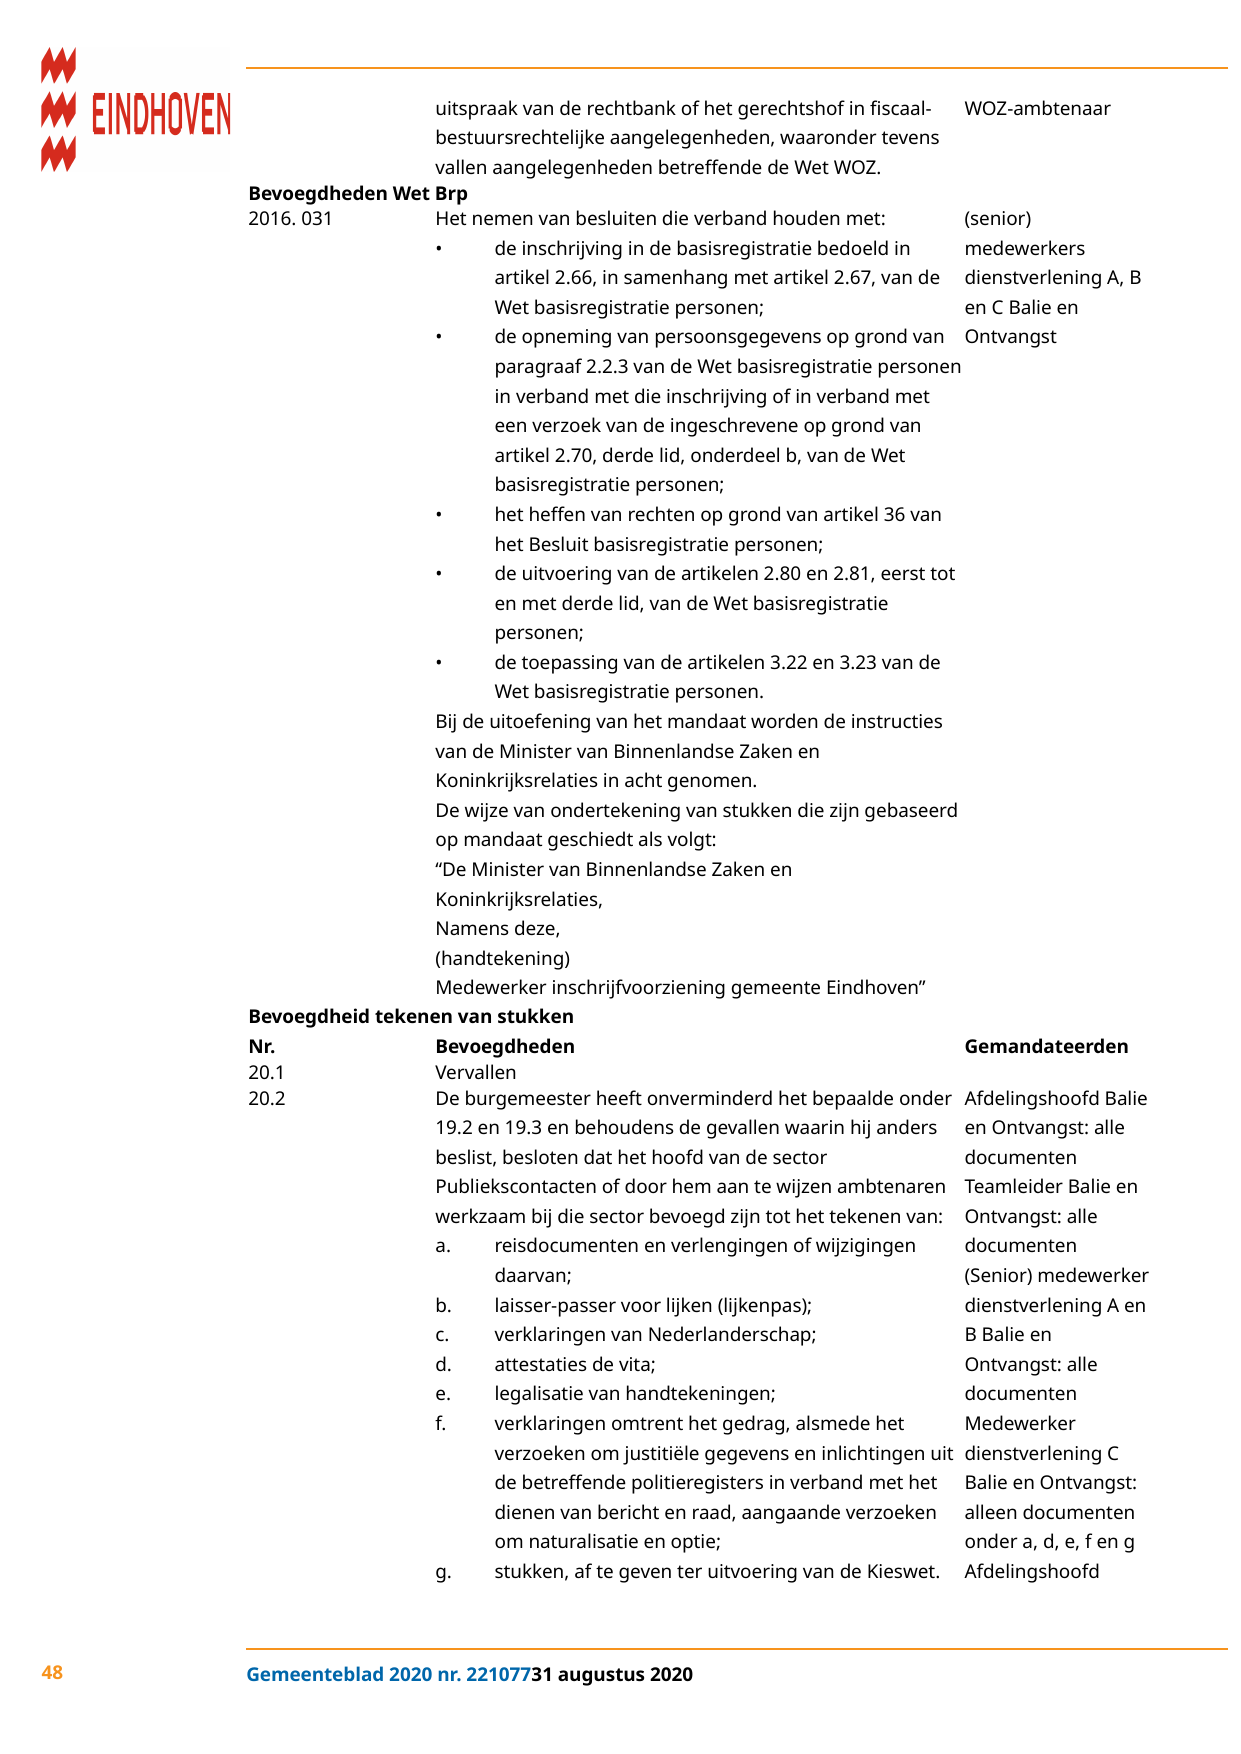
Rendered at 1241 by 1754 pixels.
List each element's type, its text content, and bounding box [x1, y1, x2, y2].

table_header Gemandateerden [964, 1033, 1152, 1059]
table_cell Bevoegdheden Wet Brp [248, 180, 1152, 205]
table_cell De burgemeester heeft onverminderd het bepaalde onder 19.2 en 19.3 en behoudens de gevallen waarin hij anders beslist, besloten dat het hoofd van de sector Publiekscontacten of door hem aan te wijzen ambtenaren werkzaam bij die sector bevoegd zijn tot het tekenen van: reisdocumenten en verlengingen of wijzigingen daarvan; laisser-passer voor lijken (lijkenpas); verklaringen van Nederlanderschap; attestaties de vita; legalisatie van handtekeningen; verklaringen omtrent het gedrag, alsmede het verzoeken om justitiële gegevens en inlichtingen uit de betreffende politieregisters in verband met het dienen van bericht en raad, aangaande verzoeken om naturalisatie en optie; stukken, af te geven ter uitvoering van de Kieswet. [435, 1085, 964, 1584]
table_header Bevoegdheden [435, 1033, 964, 1059]
table_cell Het nemen van besluiten die verband houden met: de inschrijving in de basisregistratie bedoeld in artikel 2.66, in samenhang met artikel 2.67, van de Wet basisregistratie personen; de opneming van persoonsgegevens op grond van paragraaf 2.2.3 van de Wet basisregistratie personen in verband met die inschrijving of in verband met een verzoek van de ingeschrevene op grond van artikel 2.70, derde lid, onderdeel b, van de Wet basisregistratie personen; het heffen van rechten op grond van artikel 36 van het Besluit basisregistratie personen; de uitvoering van de artikelen 2.80 en 2.81, eerst tot en met derde lid, van de Wet basisregistratie personen; de toepassing van de artikelen 3.22 en 3.23 van de Wet basisregistratie personen. Bij de uitoefening van het mandaat worden de instructies van de Minister van Binnenlandse Zaken en Koninkrijksrelaties in acht genomen. De wijze van ondertekening van stukken die zijn gebaseerd op mandaat geschiedt als volgt: “De Minister van Binnenlandse Zaken en Koninkrijksrelaties, Namens deze, (handtekening) Medewerker inschrijfvoorziening gemeente Eindhoven” [435, 205, 964, 1000]
table_cell 2016. 031 [248, 205, 435, 1000]
text Bevoegdheid tekenen van stukken [248, 1003, 1152, 1029]
table_cell 20.1 [248, 1059, 435, 1085]
table_cell [964, 1059, 1152, 1085]
table_cell 20.2 [248, 1085, 435, 1584]
table_cell Afdelingshoofd Balie en Ontvangst: alle documenten Teamleider Balie en Ontvangst: alle documenten (Senior) medewerker dienstverlening A en B Balie en Ontvangst: alle documenten Medewerker dienstverlening C Balie en Ontvangst: alleen documenten onder a, d, e, f en g Afdelingshoofd [964, 1085, 1152, 1584]
picture [41, 47, 231, 172]
table_cell Vervallen [435, 1059, 964, 1085]
table_cell WOZ-ambtenaar [964, 95, 1152, 180]
table_cell uitspraak van de rechtbank of het gerechtshof in fiscaal-bestuursrechtelijke aangelegenheden, waaronder tevens vallen aangelegenheden betreffende de Wet WOZ. [435, 95, 964, 180]
table_cell [248, 95, 435, 180]
table_header Nr. [248, 1033, 435, 1059]
table_cell (senior) medewerkers dienstverlening A, B en C Balie en Ontvangst [964, 205, 1152, 1000]
